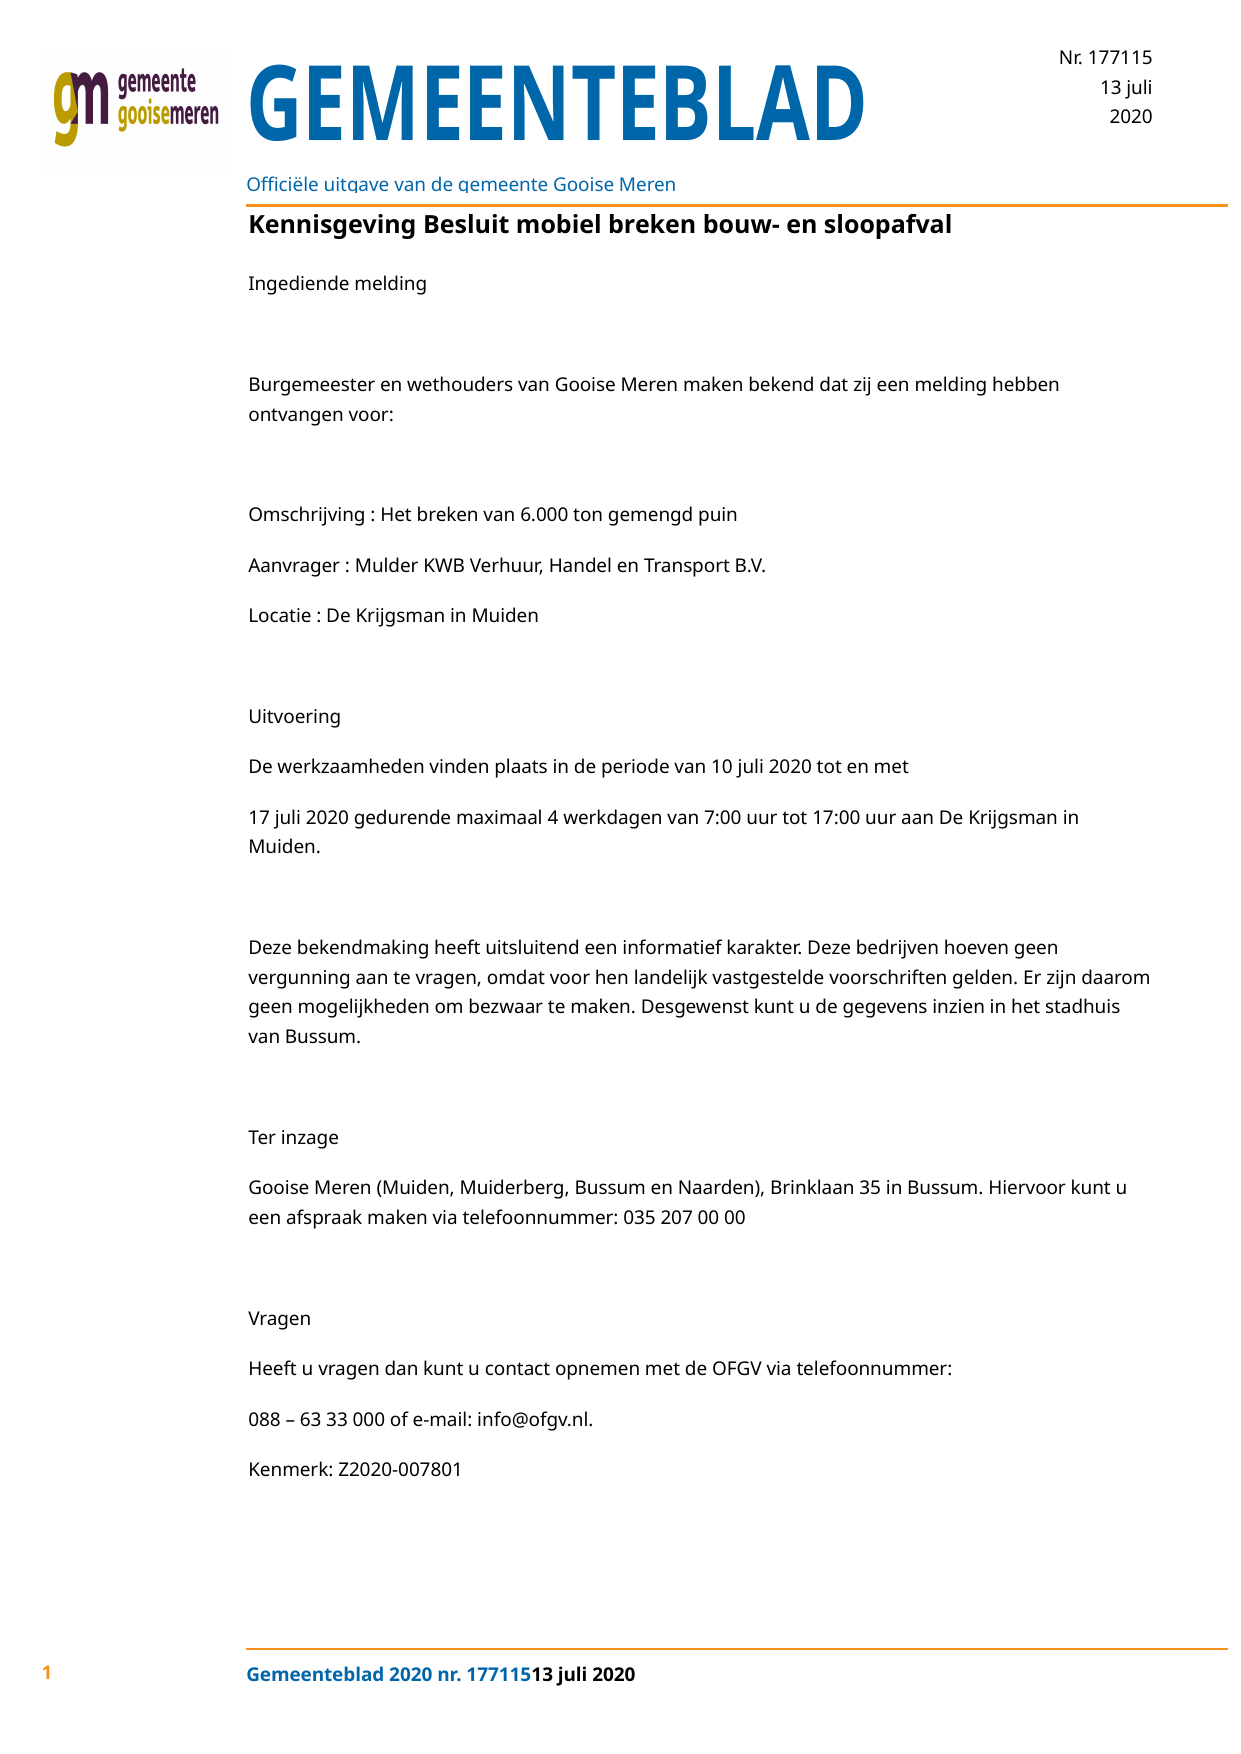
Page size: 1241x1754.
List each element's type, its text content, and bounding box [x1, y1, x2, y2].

text Kenmerk: Z2020-007801 [248, 1456, 1152, 1482]
text Omschrijving : Het breken van 6.000 ton gemengd puin [248, 502, 1152, 527]
text 17 juli 2020 gedurende maximaal 4 werkdagen van 7:00 uur tot 17:00 uur aan De Krijgsman in Muiden. [248, 804, 1152, 859]
text Uitvoering [248, 703, 1152, 729]
text Gooise Meren (Muiden, Muiderberg, Bussum en Naarden), Brinklaan 35 in Bussum. Hiervoor kunt u een afspraak maken via telefoonnummer: 035 207 00 00 [248, 1174, 1152, 1230]
text Heeft u vragen dan kunt u contact opnemen met de OFGV via telefoonnummer: [248, 1355, 1152, 1381]
text Vragen [248, 1305, 1152, 1331]
text Burgemeester en wethouders van Gooise Meren maken bekend dat zij een melding hebben ontvangen voor: [248, 371, 1152, 426]
text Ter inzage [248, 1124, 1152, 1150]
text 088 – 63 33 000 of e-mail: info@ofgv.nl. [248, 1406, 1152, 1431]
text Ingediende melding [248, 270, 1152, 296]
text Deze bekendmaking heeft uitsluitend een informatief karakter. Deze bedrijven hoeven geen vergunning aan te vragen, omdat voor hen landelijk vastgestelde voorschriften gelden. Er zijn daarom geen mogelijkheden om bezwaar te maken. Desgewenst kunt u de gegevens inzien in het stadhuis van Bussum. [248, 934, 1152, 1049]
text De werkzaamheden vinden plaats in de periode van 10 juli 2020 tot en met [248, 754, 1152, 779]
text Kennisgeving Besluit mobiel breken bouw- en sloopafval [248, 207, 1152, 241]
text Aanvrager : Mulder KWB Verhuur, Handel en Transport B.V. [248, 552, 1152, 578]
picture [41, 47, 231, 172]
text Locatie : De Krijgsman in Muiden [248, 602, 1152, 628]
